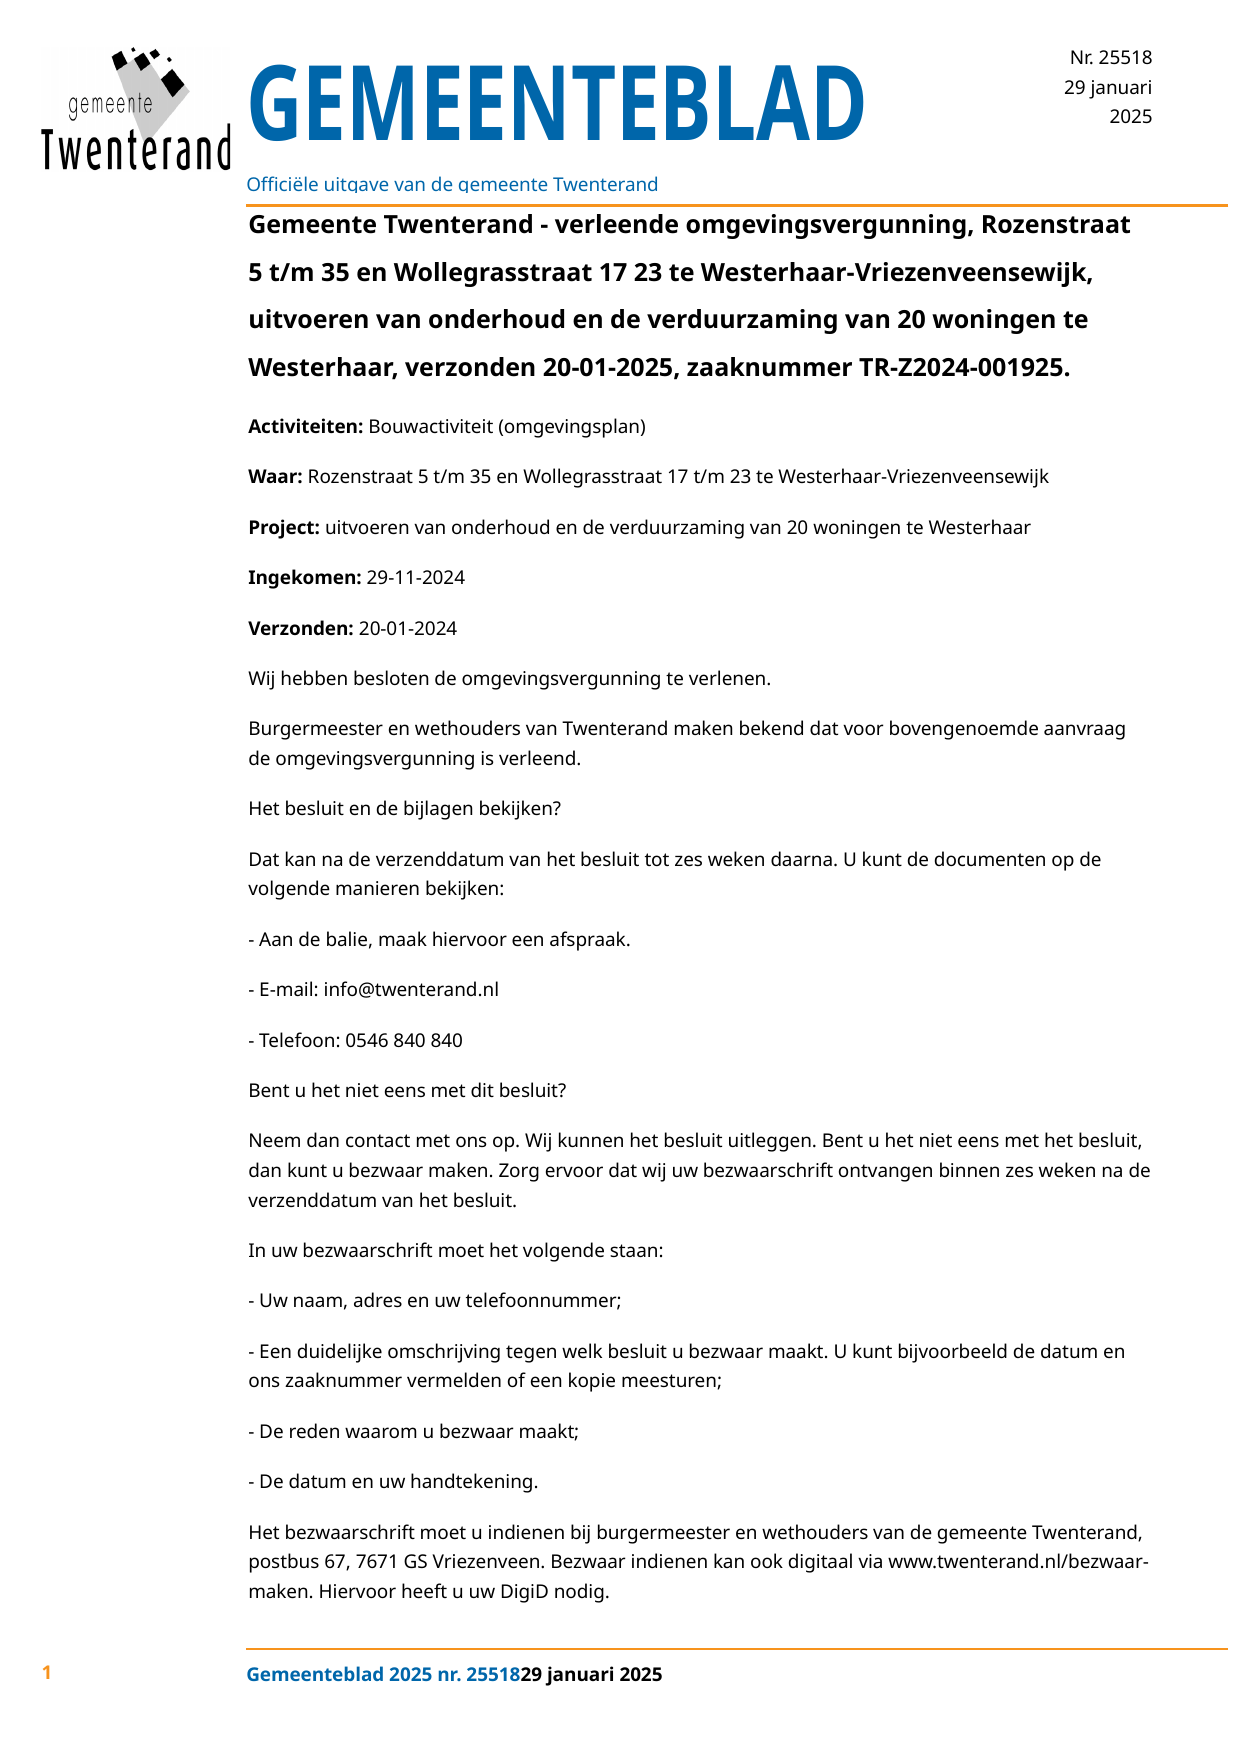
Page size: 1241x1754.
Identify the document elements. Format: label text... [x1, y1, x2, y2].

text - Telefoon: 0546 840 840 [248, 1027, 1152, 1053]
text Ingekomen: 29-11-2024 [248, 564, 1152, 590]
text - E-mail: info@twenterand.nl [248, 976, 1152, 1002]
text Bent u het niet eens met dit besluit? [248, 1077, 1152, 1103]
text Het bezwaarschrift moet u indienen bij burgermeester en wethouders van de gemeente Twenterand, postbus 67, 7671 GS Vriezenveen. Bezwaar indienen kan ook digitaal via www.twenterand.nl/bezwaar-maken. Hiervoor heeft u uw DigiD nodig. [248, 1519, 1152, 1604]
text Wij hebben besloten de omgevingsvergunning te verlenen. [248, 665, 1152, 691]
picture [41, 47, 231, 172]
text - De reden waarom u bezwaar maakt; [248, 1418, 1152, 1444]
text Project: uitvoeren van onderhoud en de verduurzaming van 20 woningen te Westerhaar [248, 514, 1152, 540]
text - De datum en uw handtekening. [248, 1468, 1152, 1494]
text - Aan de balie, maak hiervoor een afspraak. [248, 926, 1152, 952]
text Dat kan na de verzenddatum van het besluit tot zes weken daarna. U kunt de documenten op de volgende manieren bekijken: [248, 846, 1152, 901]
text - Uw naam, adres en uw telefoonnummer; [248, 1288, 1152, 1313]
text - Een duidelijke omschrijving tegen welk besluit u bezwaar maakt. U kunt bijvoorbeeld de datum en ons zaaknummer vermelden of een kopie meesturen; [248, 1338, 1152, 1393]
text Neem dan contact met ons op. Wij kunnen het besluit uitleggen. Bent u het niet eens met het besluit, dan kunt u bezwaar maken. Zorg ervoor dat wij uw bezwaarschrift ontvangen binnen zes weken na de verzenddatum van het besluit. [248, 1128, 1152, 1213]
text Verzonden: 20-01-2024 [248, 615, 1152, 641]
text Gemeente Twenterand - verleende omgevingsvergunning, Rozenstraat 5 t/m 35 en Wollegrasstraat 17 23 te Westerhaar-Vriezenveensewijk, uitvoeren van onderhoud en de verduurzaming van 20 woningen te Westerhaar, verzonden 20-01-2025, zaaknummer TR-Z2024-001925. [248, 207, 1152, 384]
text Burgermeester en wethouders van Twenterand maken bekend dat voor bovengenoemde aanvraag de omgevingsvergunning is verleend. [248, 716, 1152, 771]
text Waar: Rozenstraat 5 t/m 35 en Wollegrasstraat 17 t/m 23 te Westerhaar-Vriezenveensewijk [248, 463, 1152, 489]
text Het besluit en de bijlagen bekijken? [248, 796, 1152, 821]
text Activiteiten: Bouwactiviteit (omgevingsplan) [248, 413, 1152, 439]
text In uw bezwaarschrift moet het volgende staan: [248, 1237, 1152, 1263]
